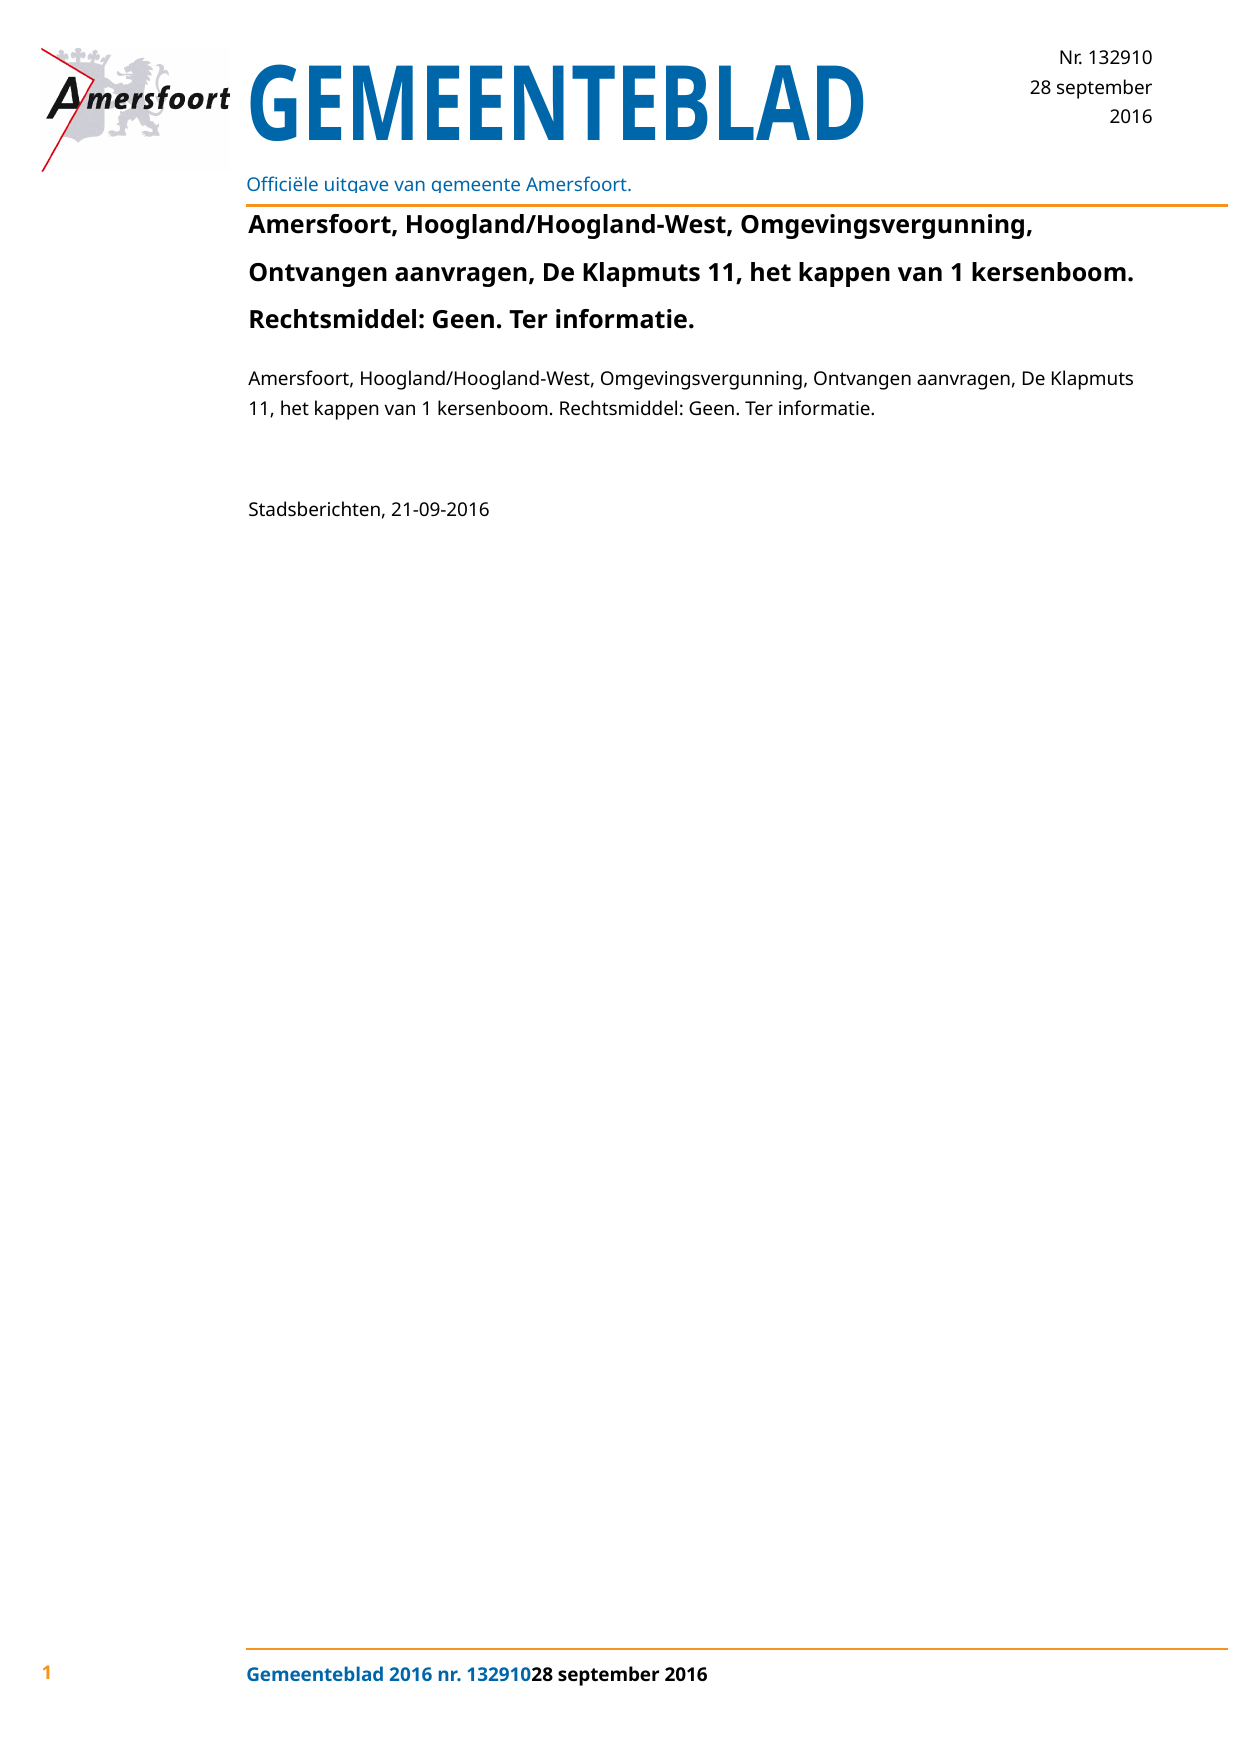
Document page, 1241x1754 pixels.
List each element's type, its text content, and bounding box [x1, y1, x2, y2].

picture [41, 47, 231, 172]
text Amersfoort, Hoogland/Hoogland-West, Omgevingsvergunning, Ontvangen aanvragen, De Klapmuts 11, het kappen van 1 kersenboom. Rechtsmiddel: Geen. Ter informatie. [248, 366, 1152, 421]
text Amersfoort, Hoogland/Hoogland-West, Omgevingsvergunning, Ontvangen aanvragen, De Klapmuts 11, het kappen van 1 kersenboom. Rechtsmiddel: Geen. Ter informatie. [248, 207, 1152, 336]
text Stadsberichten, 21-09-2016 [248, 496, 1152, 522]
